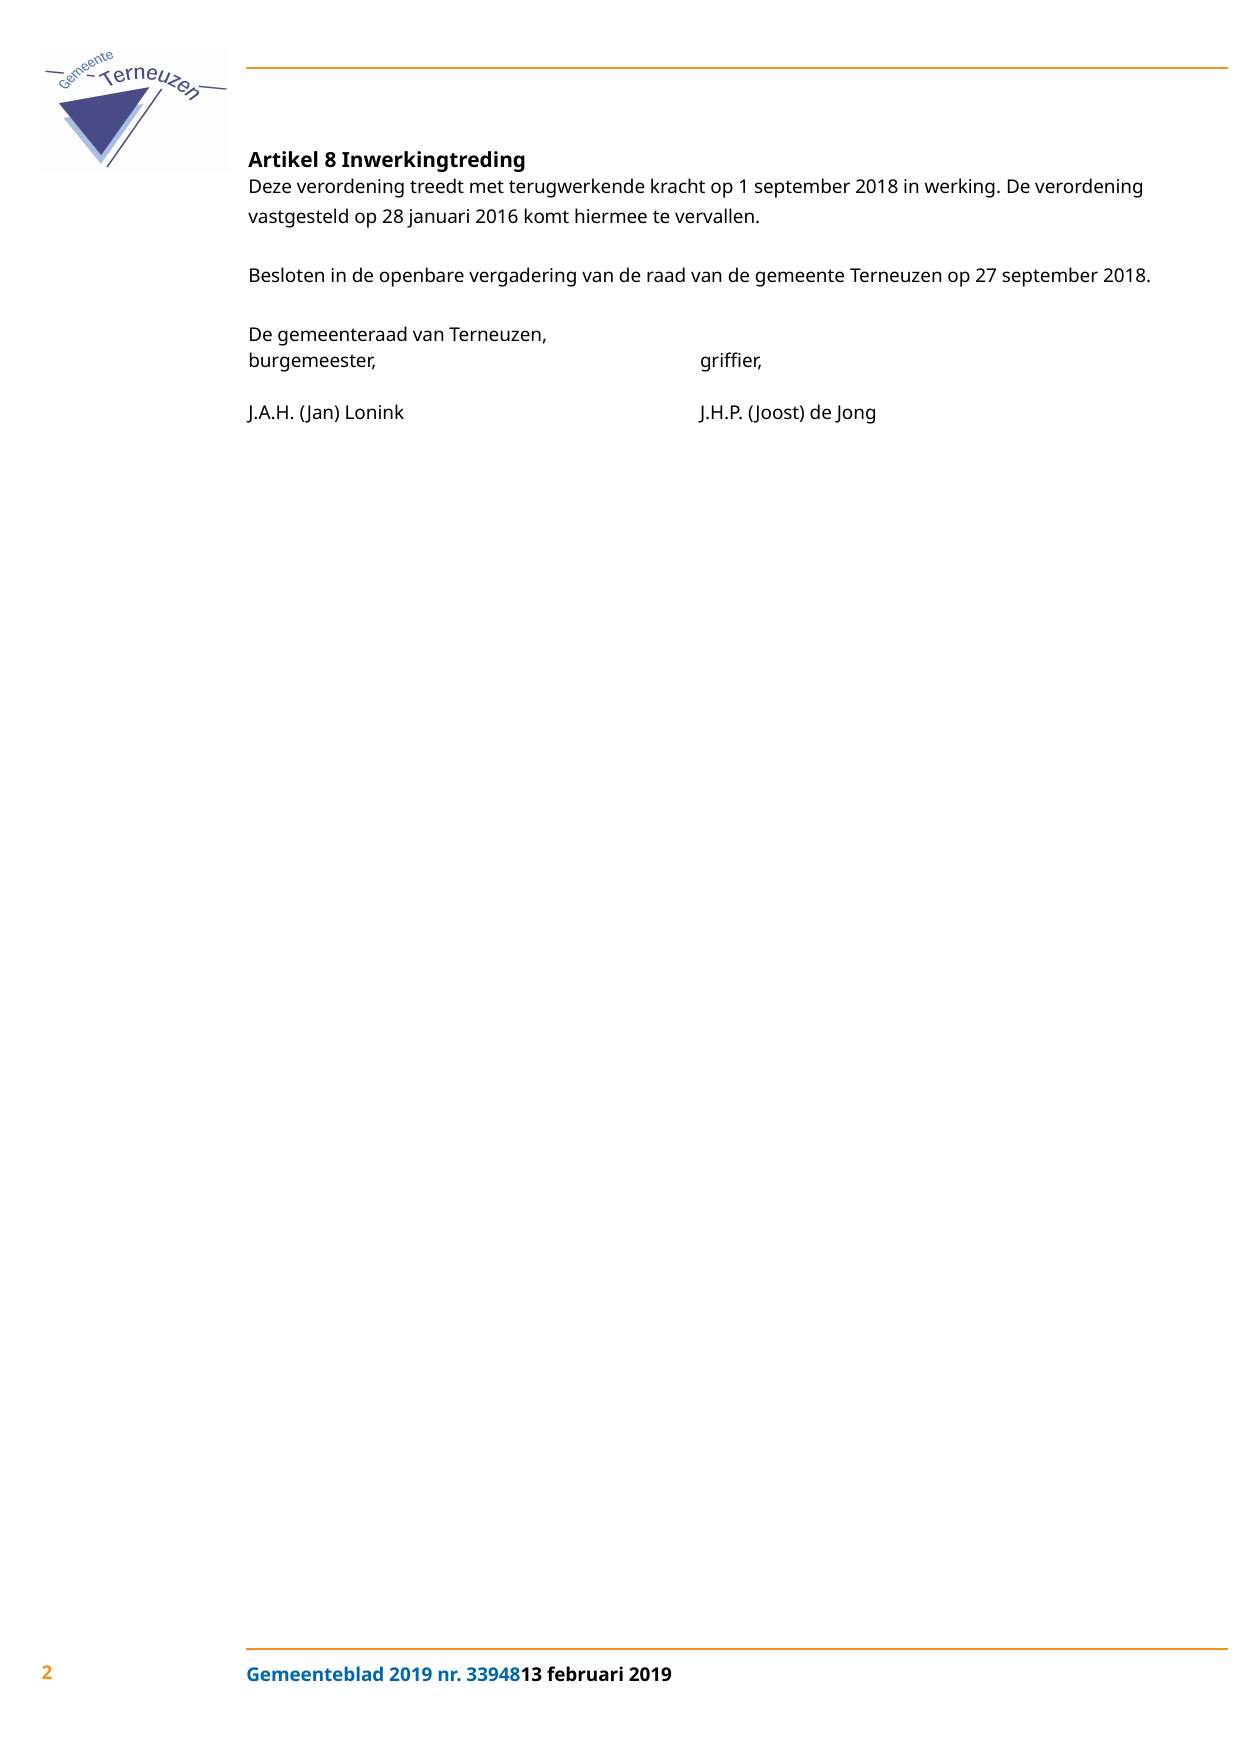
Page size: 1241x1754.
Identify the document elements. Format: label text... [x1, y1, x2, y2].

text Deze verordening treedt met terugwerkende kracht op 1 september 2018 in werking. De verordening vastgesteld op 28 januari 2016 komt hiermee te vervallen. [248, 174, 1152, 229]
table_cell [248, 373, 1152, 399]
table_cell burgemeester, [248, 348, 700, 373]
table_header De gemeenteraad van Terneuzen, [248, 322, 700, 347]
text Besloten in de openbare vergadering van de raad van de gemeente Terneuzen op 27 september 2018. [248, 262, 1152, 288]
text Artikel 8 Inwerkingtreding [248, 145, 1152, 174]
table_cell J.A.H. (Jan) Lonink [248, 399, 700, 454]
table_header [700, 322, 1152, 347]
table_cell J.H.P. (Joost) de Jong [700, 399, 1152, 454]
picture [41, 47, 231, 172]
table_cell griffier, [700, 348, 1152, 373]
